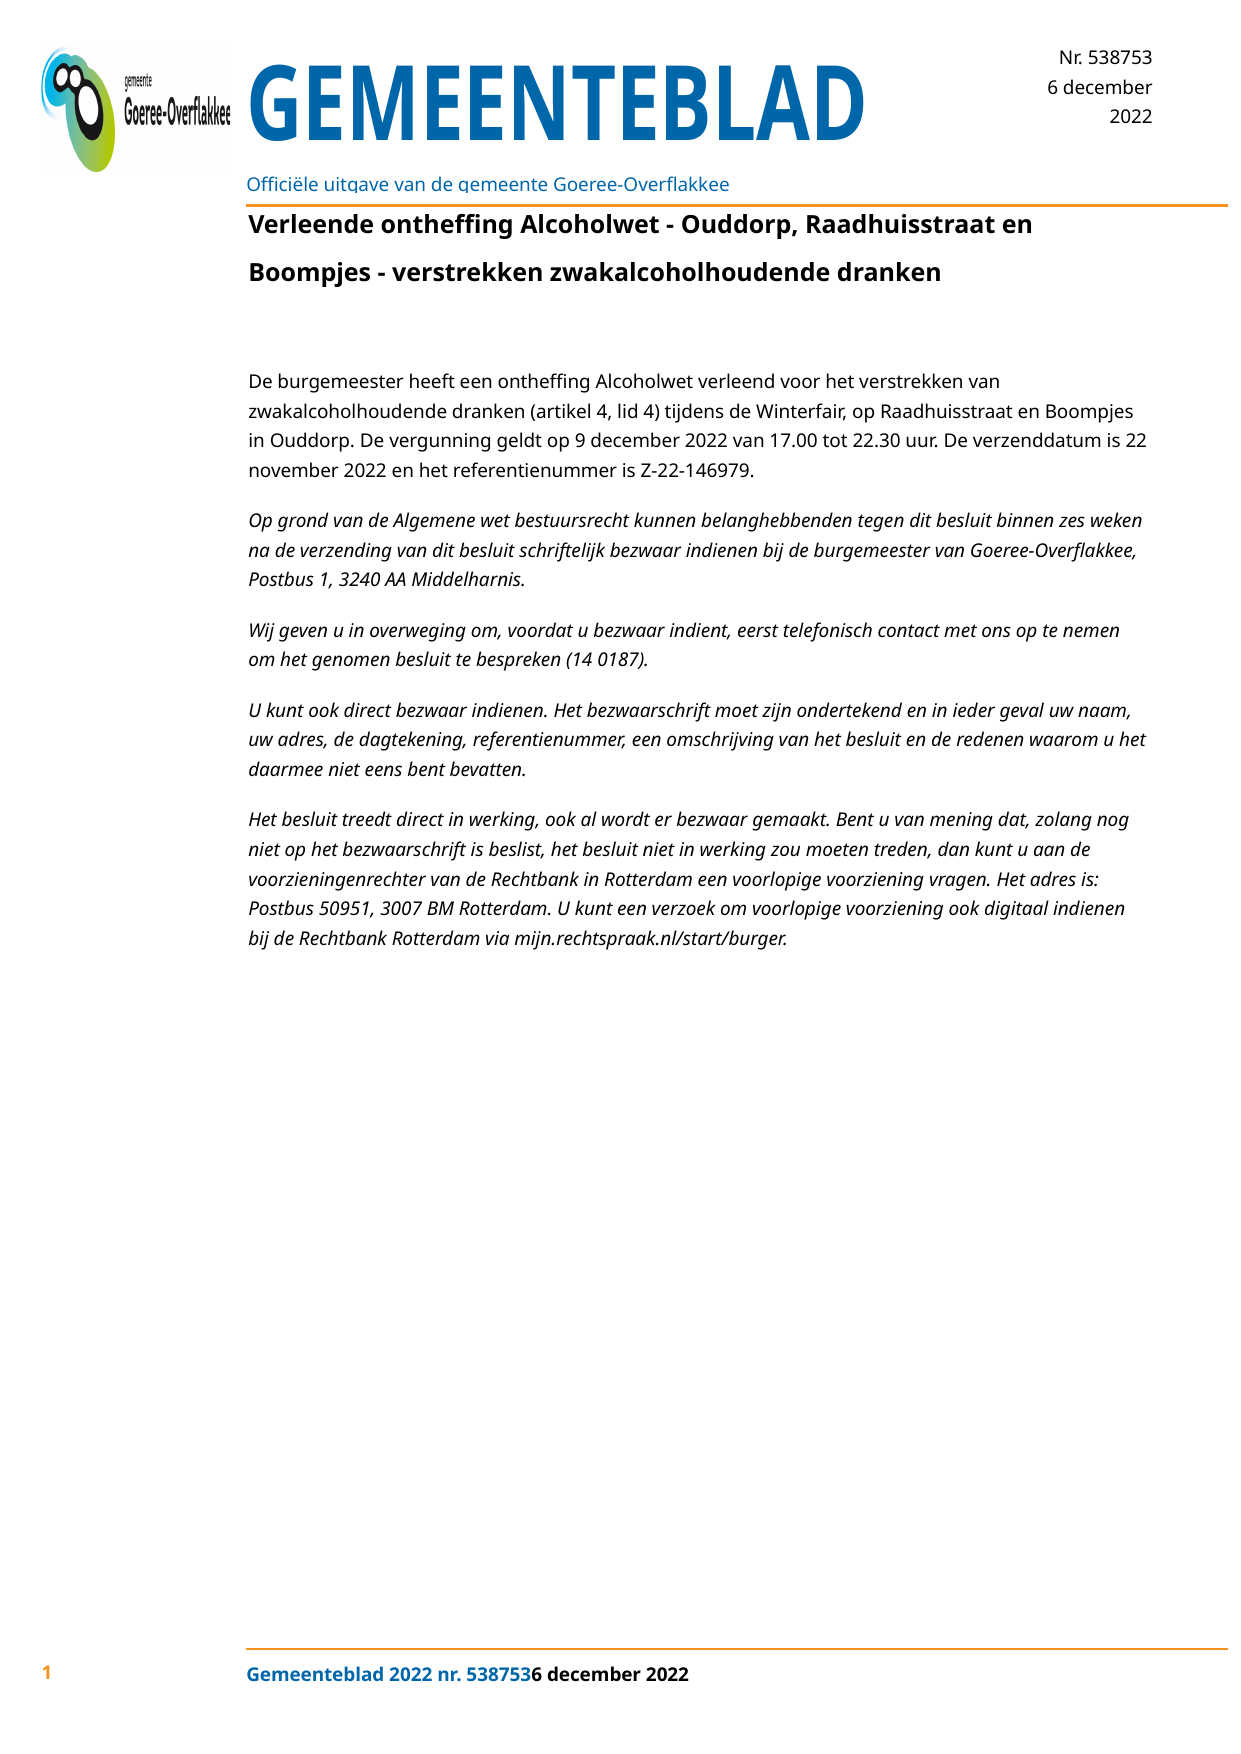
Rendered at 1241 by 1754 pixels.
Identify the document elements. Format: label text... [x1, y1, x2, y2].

text De burgemeester heeft een ontheffing Alcoholwet verleend voor het verstrekken van zwakalcoholhoudende dranken (artikel 4, lid 4) tijdens de Winterfair, op Raadhuisstraat en Boompjes in Ouddorp. De vergunning geldt op 9 december 2022 van 17.00 tot 22.30 uur. De verzenddatum is 22 november 2022 en het referentienummer is Z-22-146979. [248, 368, 1152, 483]
text Op grond van de Algemene wet bestuursrecht kunnen belanghebbenden tegen dit besluit binnen zes weken na de verzending van dit besluit schriftelijk bezwaar indienen bij de burgemeester van Goeree-Overflakkee, Postbus 1, 3240 AA Middelharnis. [248, 507, 1152, 592]
text U kunt ook direct bezwaar indienen. Het bezwaarschrift moet zijn ondertekend en in ieder geval uw naam, uw adres, de dagtekening, referentienummer, een omschrijving van het besluit en de redenen waarom u het daarmee niet eens bent bevatten. [248, 697, 1152, 782]
text Verleende ontheffing Alcoholwet - Ouddorp, Raadhuisstraat en Boompjes - verstrekken zwakalcoholhoudende dranken [248, 207, 1152, 288]
text Wij geven u in overweging om, voordat u bezwaar indient, eerst telefonisch contact met ons op te nemen om het genomen besluit te bespreken (14 0187). [248, 617, 1152, 672]
text Het besluit treedt direct in werking, ook al wordt er bezwaar gemaakt. Bent u van mening dat, zolang nog niet op het bezwaarschrift is beslist, het besluit niet in werking zou moeten treden, dan kunt u aan de voorzieningenrechter van de Rechtbank in Rotterdam een voorlopige voorziening vragen. Het adres is: Postbus 50951, 3007 BM Rotterdam. U kunt een verzoek om voorlopige voorziening ook digitaal indienen bij de Rechtbank Rotterdam via mijn.rechtspraak.nl/start/burger. [248, 807, 1152, 951]
picture [41, 47, 231, 172]
